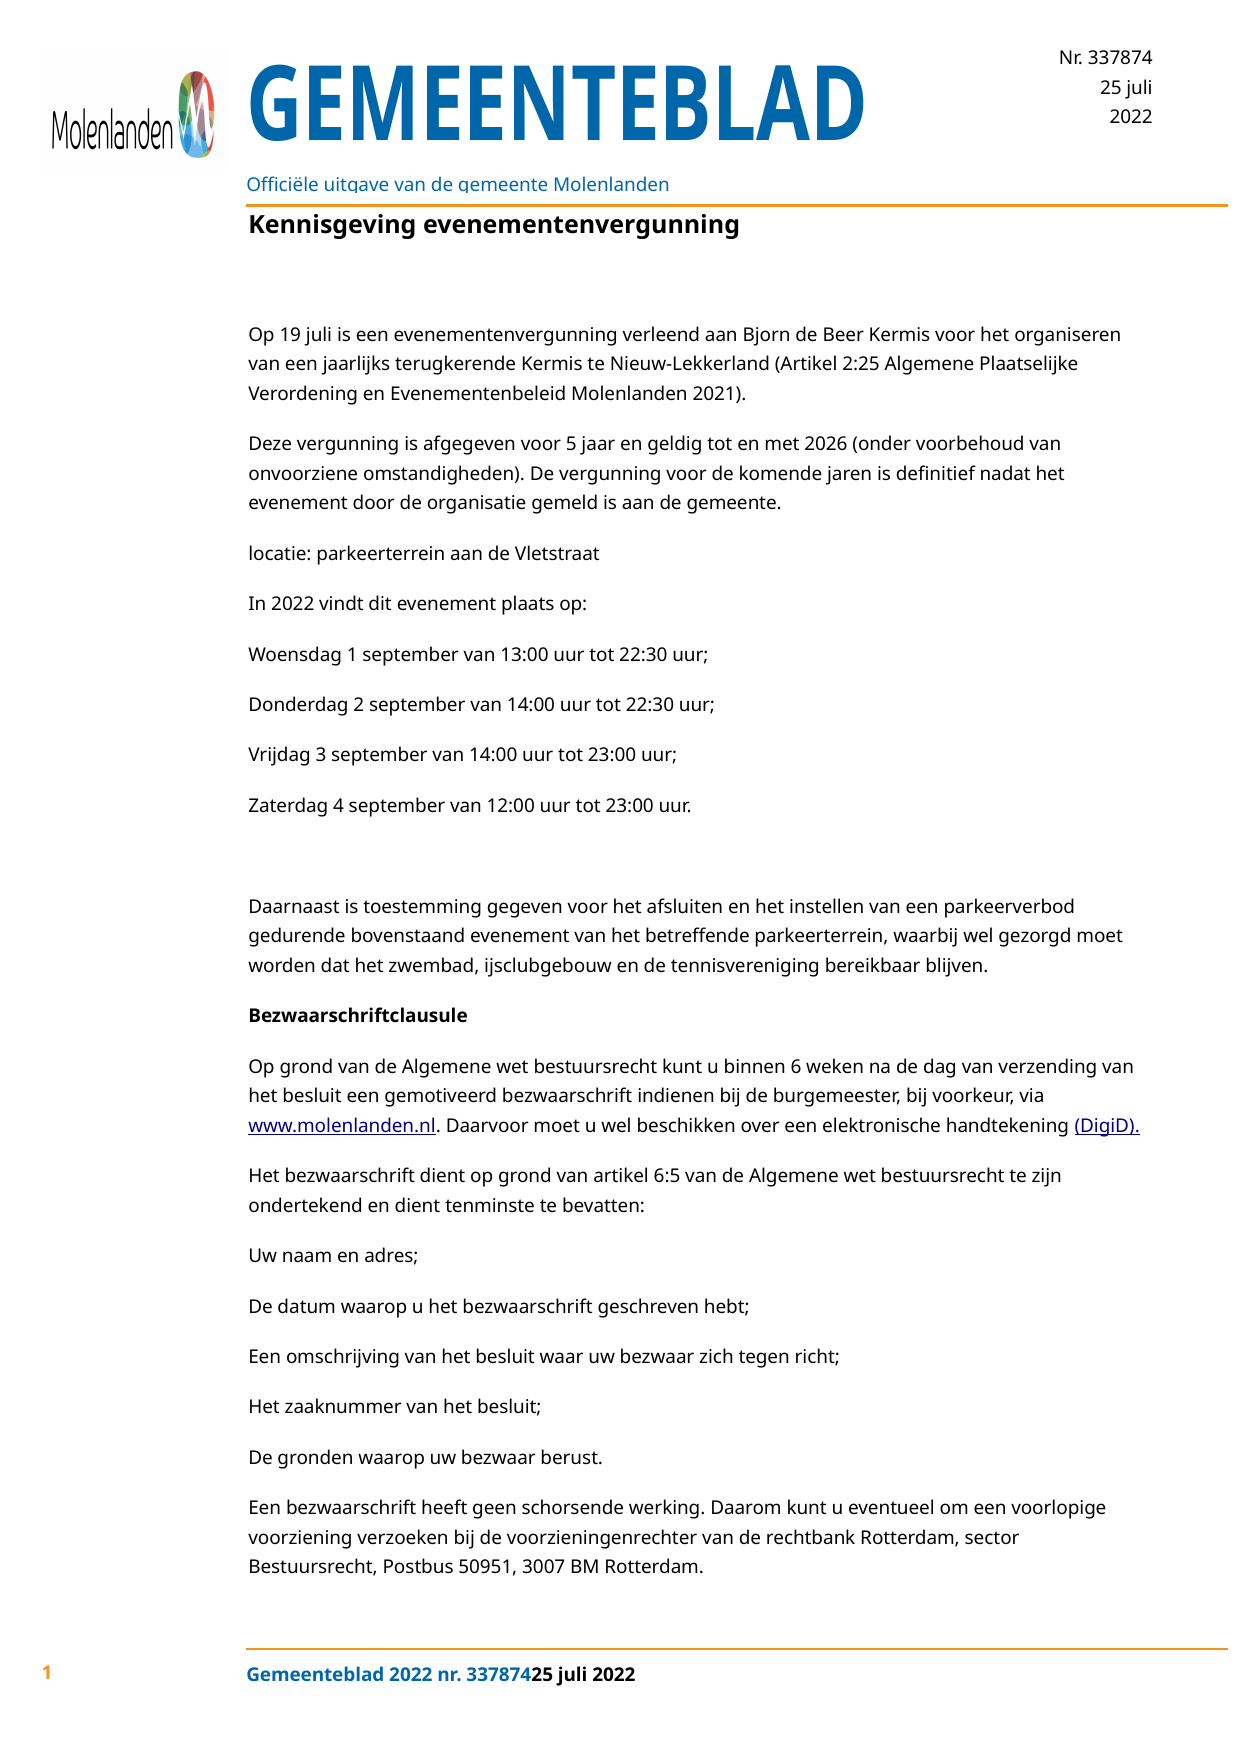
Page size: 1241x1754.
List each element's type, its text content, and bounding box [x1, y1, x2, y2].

picture [41, 47, 231, 172]
text Deze vergunning is afgegeven voor 5 jaar en geldig tot en met 2026 (onder voorbehoud van onvoorziene omstandigheden). De vergunning voor de komende jaren is definitief nadat het evenement door de organisatie gemeld is aan de gemeente. [248, 430, 1152, 515]
text Uw naam en adres; [248, 1242, 1152, 1268]
text Op grond van de Algemene wet bestuursrecht kunt u binnen 6 weken na de dag van verzending van het besluit een gemotiveerd bezwaarschrift indienen bij de burgemeester, bij voorkeur, via www.molenlanden.nl. Daarvoor moet u wel beschikken over een elektronische handtekening (DigiD). [248, 1053, 1152, 1138]
text Zaterdag 4 september van 12:00 uur tot 23:00 uur. [248, 792, 1152, 818]
text Donderdag 2 september van 14:00 uur tot 22:30 uur; [248, 691, 1152, 717]
text Kennisgeving evenementenvergunning [248, 207, 1152, 241]
text In 2022 vindt dit evenement plaats op: [248, 590, 1152, 616]
text Het zaaknummer van het besluit; [248, 1394, 1152, 1419]
text Een omschrijving van het besluit waar uw bezwaar zich tegen richt; [248, 1343, 1152, 1369]
text Daarnaast is toestemming gegeven voor het afsluiten en het instellen van een parkeerverbod gedurende bovenstaand evenement van het betreffende parkeerterrein, waarbij wel gezorgd moet worden dat het zwembad, ijsclubgebouw en de tennisvereniging bereikbaar blijven. [248, 893, 1152, 978]
text Het bezwaarschrift dient op grond van artikel 6:5 van de Algemene wet bestuursrecht te zijn ondertekend en dient tenminste te bevatten: [248, 1162, 1152, 1218]
text Op 19 juli is een evenementenvergunning verleend aan Bjorn de Beer Kermis voor het organiseren van een jaarlijks terugkerende Kermis te Nieuw-Lekkerland (Artikel 2:25 Algemene Plaatselijke Verordening en Evenementenbeleid Molenlanden 2021). [248, 321, 1152, 406]
text Vrijdag 3 september van 14:00 uur tot 23:00 uur; [248, 742, 1152, 767]
text De gronden waarop uw bezwaar berust. [248, 1444, 1152, 1470]
text Bezwaarschriftclausule [248, 1002, 1152, 1028]
text Woensdag 1 september van 13:00 uur tot 22:30 uur; [248, 641, 1152, 666]
text Een bezwaarschrift heeft geen schorsende werking. Daarom kunt u eventueel om een voorlopige voorziening verzoeken bij de voorzieningenrechter van de rechtbank Rotterdam, sector Bestuursrecht, Postbus 50951, 3007 BM Rotterdam. [248, 1494, 1152, 1579]
text locatie: parkeerterrein aan de Vletstraat [248, 540, 1152, 566]
text De datum waarop u het bezwaarschrift geschreven hebt; [248, 1293, 1152, 1318]
